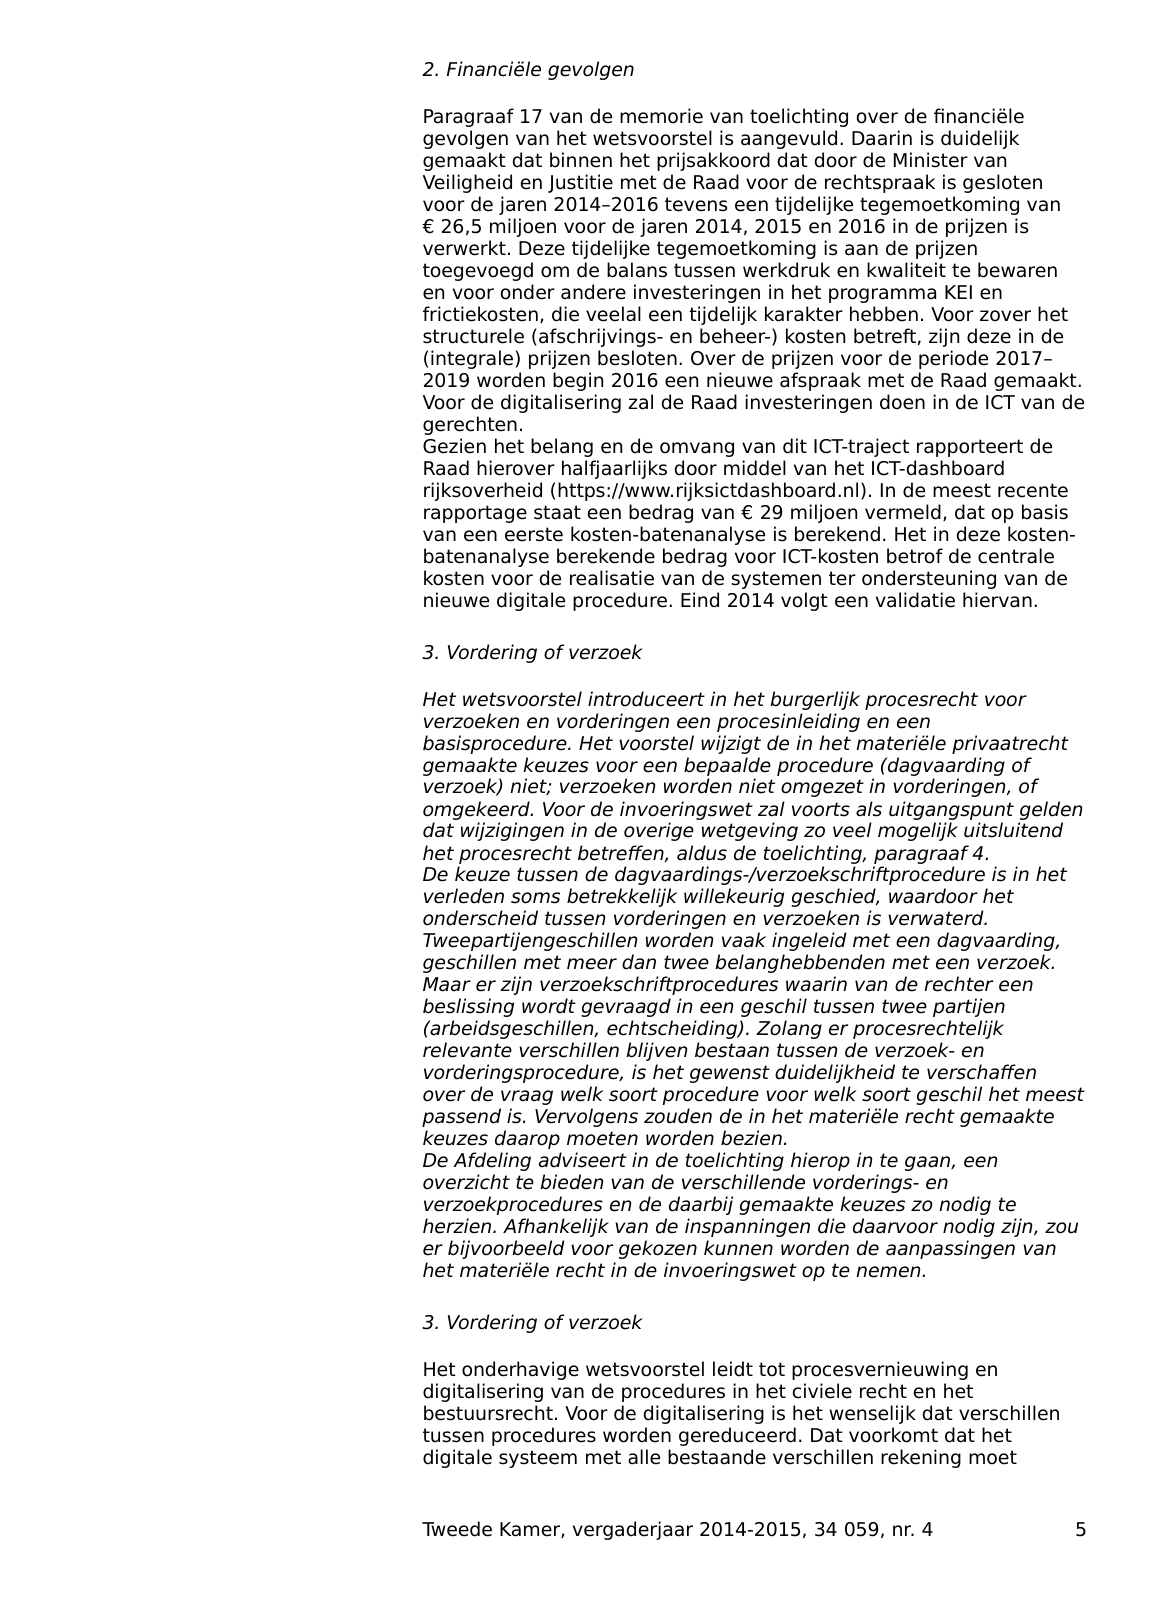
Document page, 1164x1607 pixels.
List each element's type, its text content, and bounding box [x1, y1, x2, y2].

text Het onderhavige wetsvoorstel leidt tot procesvernieuwing en digitalisering van de procedures in het civiele recht en het bestuursrecht. Voor de digitalisering is het wenselijk dat verschillen tussen procedures worden gereduceerd. Dat voorkomt dat het digitale systeem met alle bestaande verschillen rekening moet [422, 1359, 1087, 1469]
subtitle 2. Financiële gevolgen [422, 59, 1087, 81]
text Paragraaf 17 van de memorie van toelichting over de financiële gevolgen van het wetsvoorstel is aangevuld. Daarin is duidelijk gemaakt dat binnen het prijsakkoord dat door de Minister van Veiligheid en Justitie met de Raad voor de rechtspraak is gesloten voor de jaren 2014–2016 tevens een tijdelijke tegemoetkoming van € 26,5 miljoen voor de jaren 2014, 2015 en 2016 in de prijzen is verwerkt. Deze tijdelijke tegemoetkoming is aan de prijzen toegevoegd om de balans tussen werkdruk en kwaliteit te bewaren en voor onder andere investeringen in het programma KEI en frictiekosten, die veelal een tijdelijk karakter hebben. Voor zover het structurele (afschrijvings- en beheer-) kosten betreft, zijn deze in de (integrale) prijzen besloten. Over de prijzen voor de periode 2017–2019 worden begin 2016 een nieuwe afspraak met de Raad gemaakt. Voor de digitalisering zal de Raad investeringen doen in de ICT van de gerechten. [422, 106, 1087, 436]
text De keuze tussen de dagvaardings-/verzoekschriftprocedure is in het verleden soms betrekkelijk willekeurig geschied, waardoor het onderscheid tussen vorderingen en verzoeken is verwaterd. Tweepartijengeschillen worden vaak ingeleid met een dagvaarding, geschillen met meer dan twee belanghebbenden met een verzoek. Maar er zijn verzoekschriftprocedures waarin van de rechter een beslissing wordt gevraagd in een geschil tussen twee partijen (arbeidsgeschillen, echtscheiding). Zolang er procesrechtelijk relevante verschillen blijven bestaan tussen de verzoek- en vorderingsprocedure, is het gewenst duidelijkheid te verschaffen over de vraag welk soort procedure voor welk soort geschil het meest passend is. Vervolgens zouden de in het materiële recht gemaakte keuzes daarop moeten worden bezien. [422, 864, 1087, 1150]
subtitle 3. Vordering of verzoek [422, 642, 1087, 663]
text Het wetsvoorstel introduceert in het burgerlijk procesrecht voor verzoeken en vorderingen een procesinleiding en een basisprocedure. Het voorstel wijzigt de in het materiële privaatrecht gemaakte keuzes voor een bepaalde procedure (dagvaarding of verzoek) niet; verzoeken worden niet omgezet in vorderingen, of omgekeerd. Voor de invoeringswet zal voorts als uitgangspunt gelden dat wijzigingen in de overige wetgeving zo veel mogelijk uitsluitend het procesrecht betreffen, aldus de toelichting, paragraaf 4. [422, 688, 1087, 864]
subtitle 3. Vordering of verzoek [422, 1312, 1087, 1334]
text De Afdeling adviseert in de toelichting hierop in te gaan, een overzicht te bieden van de verschillende vorderings- en verzoekprocedures en de daarbij gemaakte keuzes zo nodig te herzien. Afhankelijk van de inspanningen die daarvoor nodig zijn, zou er bijvoorbeeld voor gekozen kunnen worden de aanpassingen van het materiële recht in de invoeringswet op te nemen. [422, 1150, 1087, 1282]
text Gezien het belang en de omvang van dit ICT-traject rapporteert de Raad hierover halfjaarlijks door middel van het ICT-dashboard rijksoverheid (https://www.rijksictdashboard.nl). In de meest recente rapportage staat een bedrag van € 29 miljoen vermeld, dat op basis van een eerste kosten-batenanalyse is berekend. Het in deze kosten-batenanalyse berekende bedrag voor ICT-kosten betrof de centrale kosten voor de realisatie van de systemen ter ondersteuning van de nieuwe digitale procedure. Eind 2014 volgt een validatie hiervan. [422, 436, 1087, 612]
